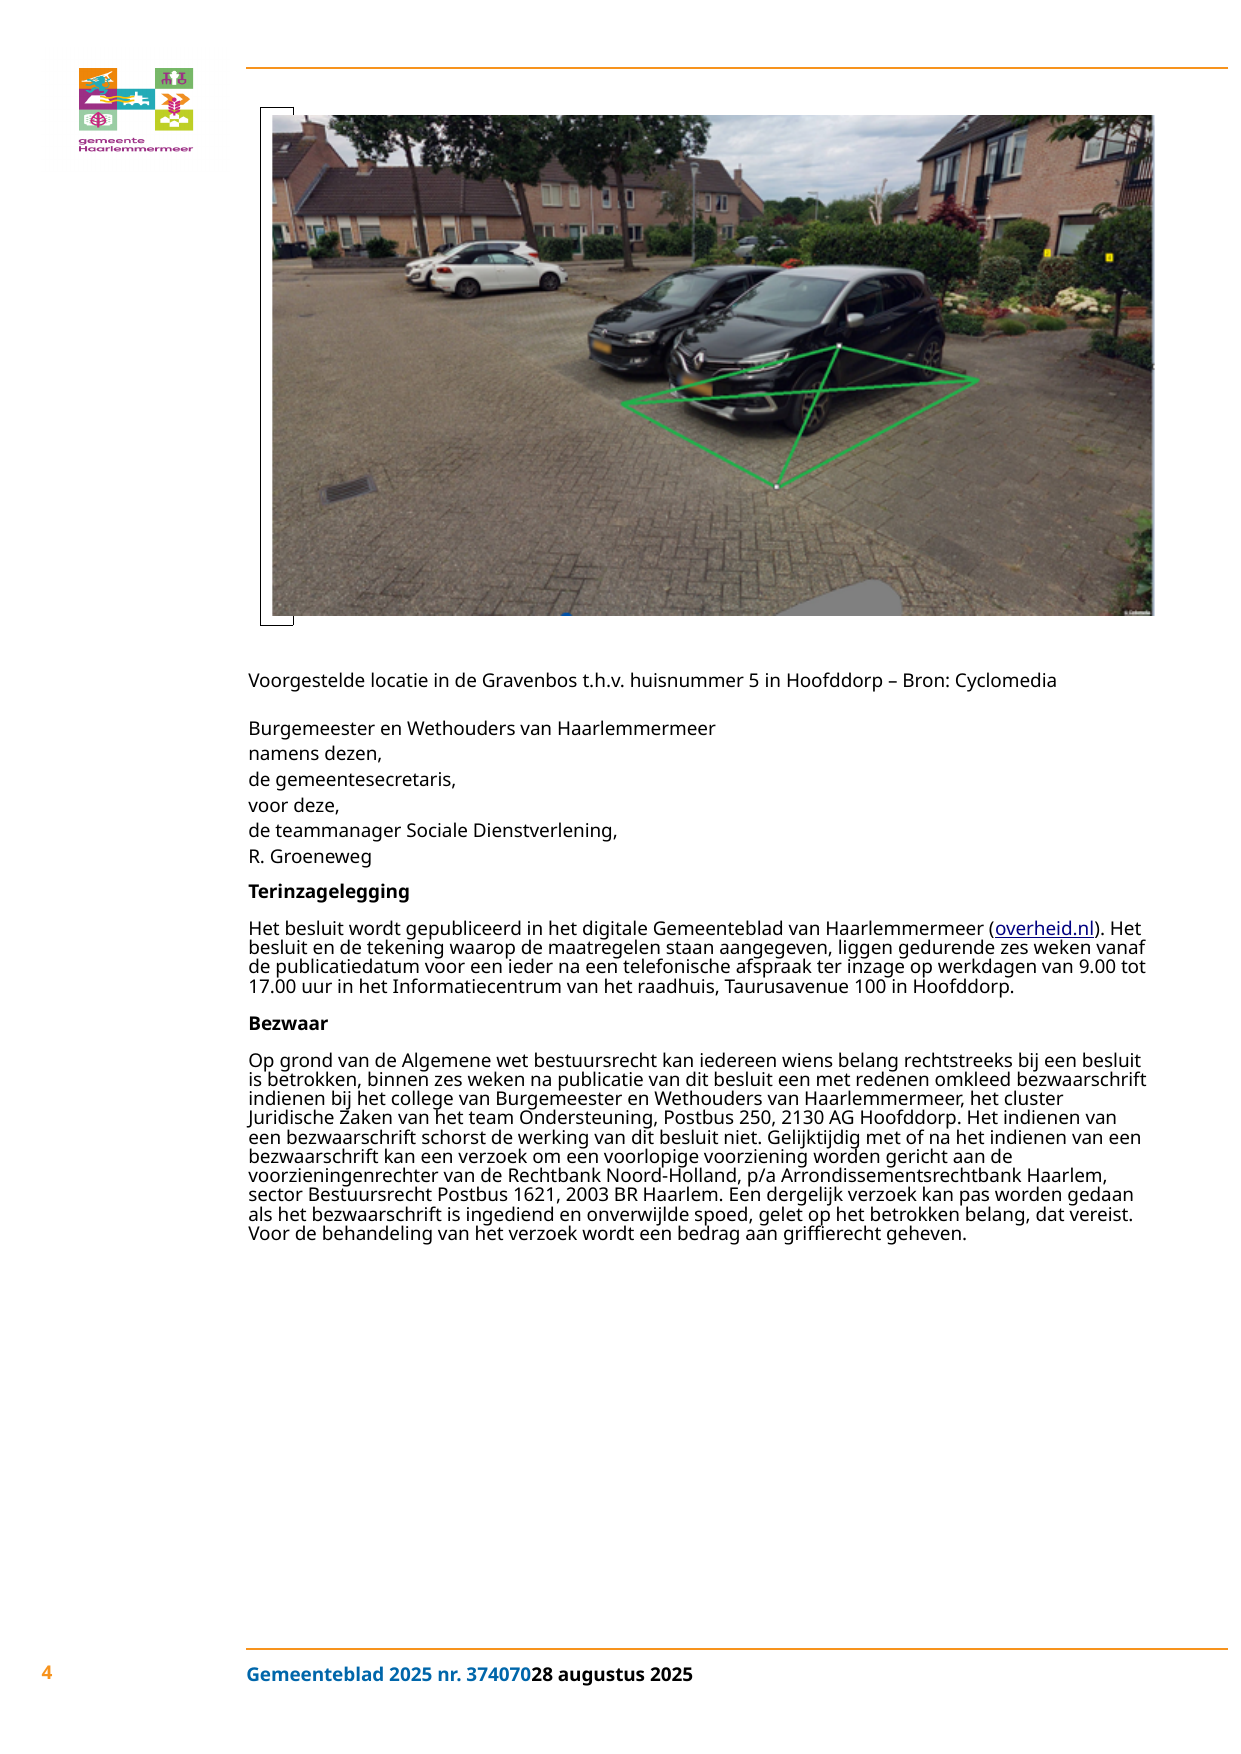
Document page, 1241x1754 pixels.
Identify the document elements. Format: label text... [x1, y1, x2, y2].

text Burgemeester en Wethouders van Haarlemmermeer [248, 715, 1152, 741]
picture [41, 47, 231, 172]
text Voorgestelde locatie in de Gravenbos t.h.v. huisnummer 5 in Hoofddorp – Bron: Cyclomedia [248, 667, 1152, 693]
text R. Groeneweg [248, 843, 1152, 869]
text Terinzagelegging [248, 883, 1152, 902]
picture [268, 115, 1155, 616]
text de gemeentesecretaris, [248, 766, 1152, 792]
text Het besluit wordt gepubliceerd in het digitale Gemeenteblad van Haarlemmermeer (overheid.nl). Het besluit en de tekening waarop de maatregelen staan aangegeven, liggen gedurende zes weken vanaf de publicatiedatum voor een ieder na een telefonische afspraak ter inzage op werkdagen van 9.00 tot 17.00 uur in het Informatiecentrum van het raadhuis, Taurusavenue 100 in Hoofddorp. [248, 920, 1152, 997]
text namens dezen, [248, 741, 1152, 766]
text Bezwaar [248, 1014, 1152, 1034]
text voor deze, [248, 792, 1152, 818]
text de teammanager Sociale Dienstverlening, [248, 818, 1152, 843]
text Op grond van de Algemene wet bestuursrecht kan iedereen wiens belang rechtstreeks bij een besluit is betrokken, binnen zes weken na publicatie van dit besluit een met redenen omkleed bezwaarschrift indienen bij het college van Burgemeester en Wethouders van Haarlemmermeer, het cluster Juridische Zaken van het team Ondersteuning, Postbus 250, 2130 AG Hoofddorp. Het indienen van een bezwaarschrift schorst de werking van dit besluit niet. Gelijktijdig met of na het indienen van een bezwaarschrift kan een verzoek om een voorlopige voorziening worden gericht aan de voorzieningenrechter van de Rechtbank Noord-Holland, p/a Arrondissementsrechtbank Haarlem, sector Bestuursrecht Postbus 1621, 2003 BR Haarlem. Een dergelijk verzoek kan pas worden gedaan als het bezwaarschrift is ingediend en onverwijlde spoed, gelet op het betrokken belang, dat vereist. Voor de behandeling van het verzoek wordt een bedrag aan griffierecht geheven. [248, 1052, 1152, 1244]
